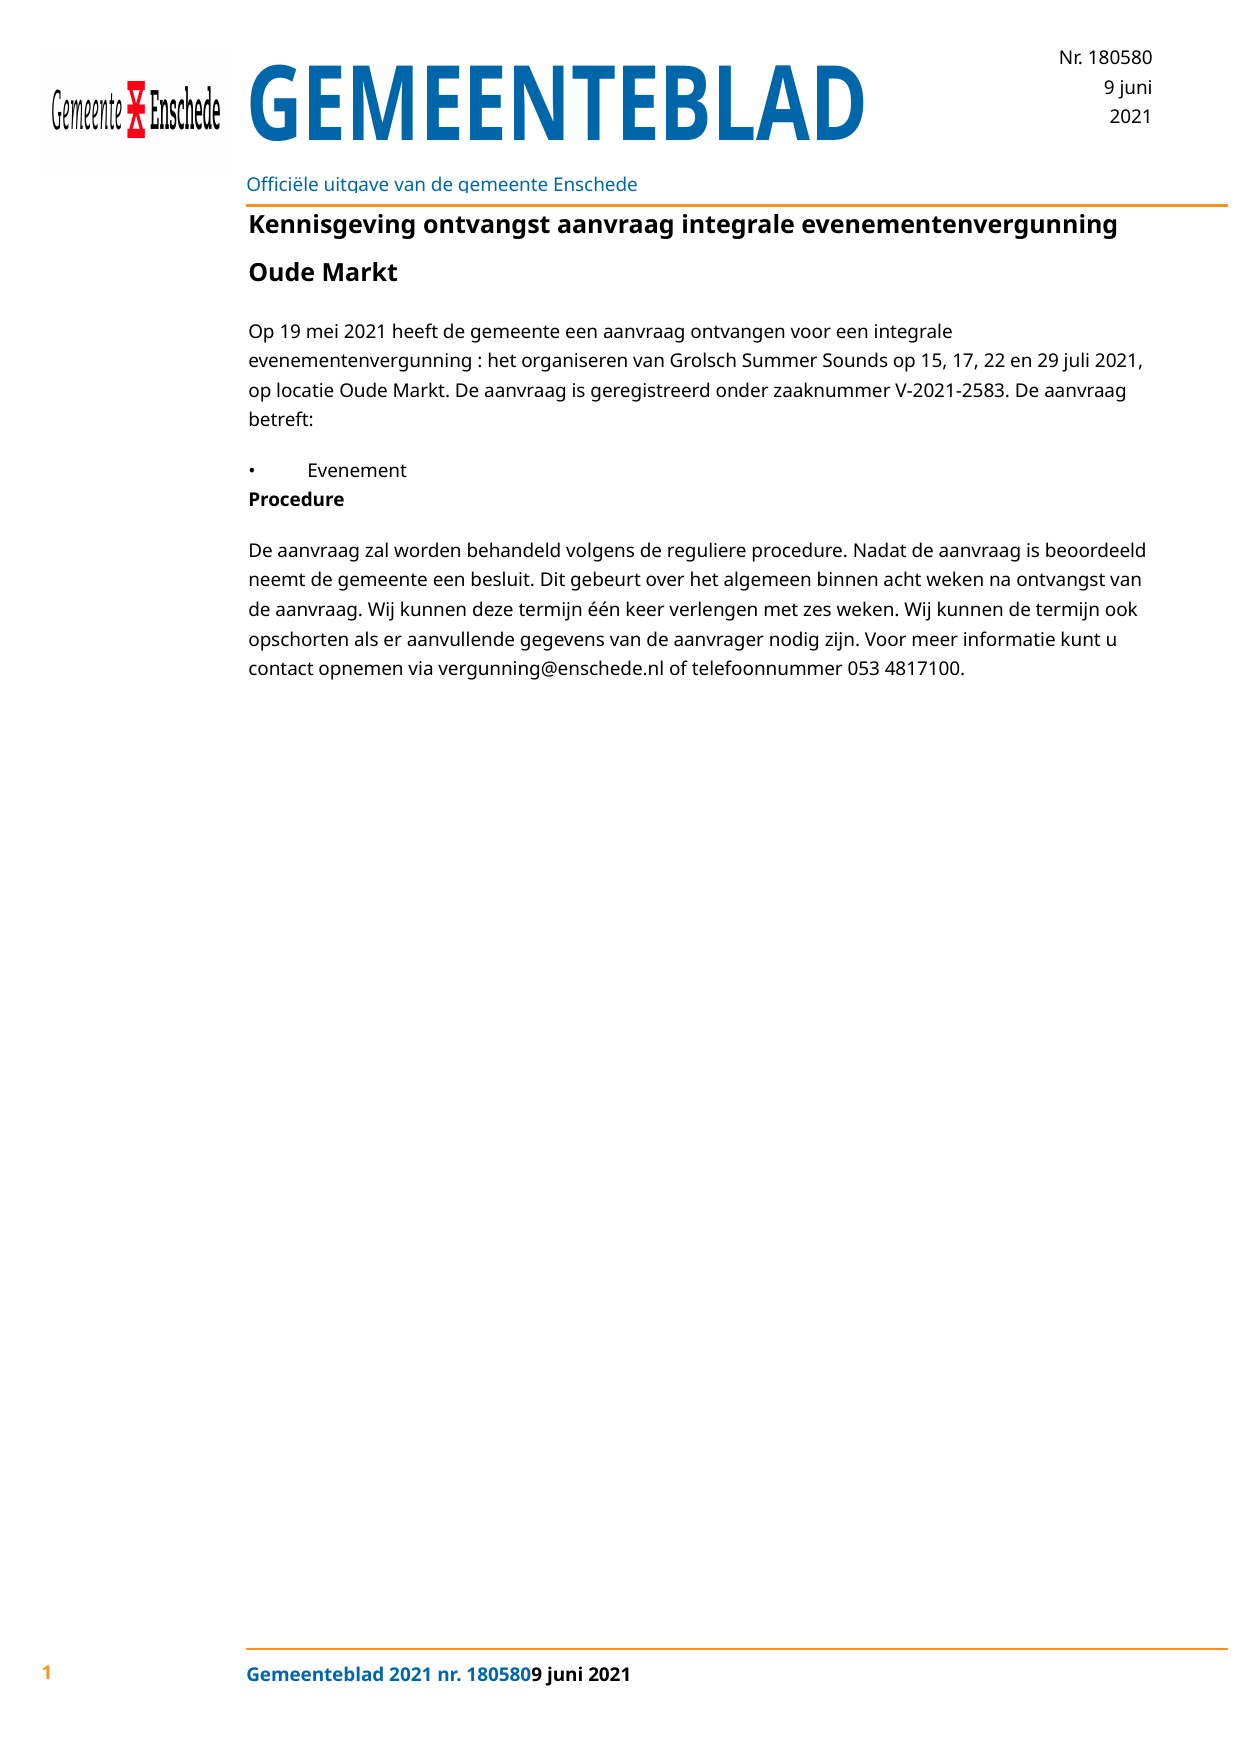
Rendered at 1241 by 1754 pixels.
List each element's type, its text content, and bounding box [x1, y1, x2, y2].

picture [41, 47, 231, 172]
text Procedure [248, 487, 1152, 512]
text De aanvraag zal worden behandeld volgens de reguliere procedure. Nadat de aanvraag is beoordeeld neemt de gemeente een besluit. Dit gebeurt over het algemeen binnen acht weken na ontvangst van de aanvraag. Wij kunnen deze termijn één keer verlengen met zes weken. Wij kunnen de termijn ook opschorten als er aanvullende gegevens van de aanvrager nodig zijn. Voor meer informatie kunt u contact opnemen via vergunning@enschede.nl of telefoonnummer 053 4817100. [248, 537, 1152, 681]
list Evenement [248, 457, 1152, 483]
text Op 19 mei 2021 heeft de gemeente een aanvraag ontvangen voor een integrale evenementenvergunning : het organiseren van Grolsch Summer Sounds op 15, 17, 22 en 29 juli 2021, op locatie Oude Markt. De aanvraag is geregistreerd onder zaaknummer V-2021-2583. De aanvraag betreft: [248, 318, 1152, 432]
text Kennisgeving ontvangst aanvraag integrale evenementenvergunning Oude Markt [248, 207, 1152, 288]
